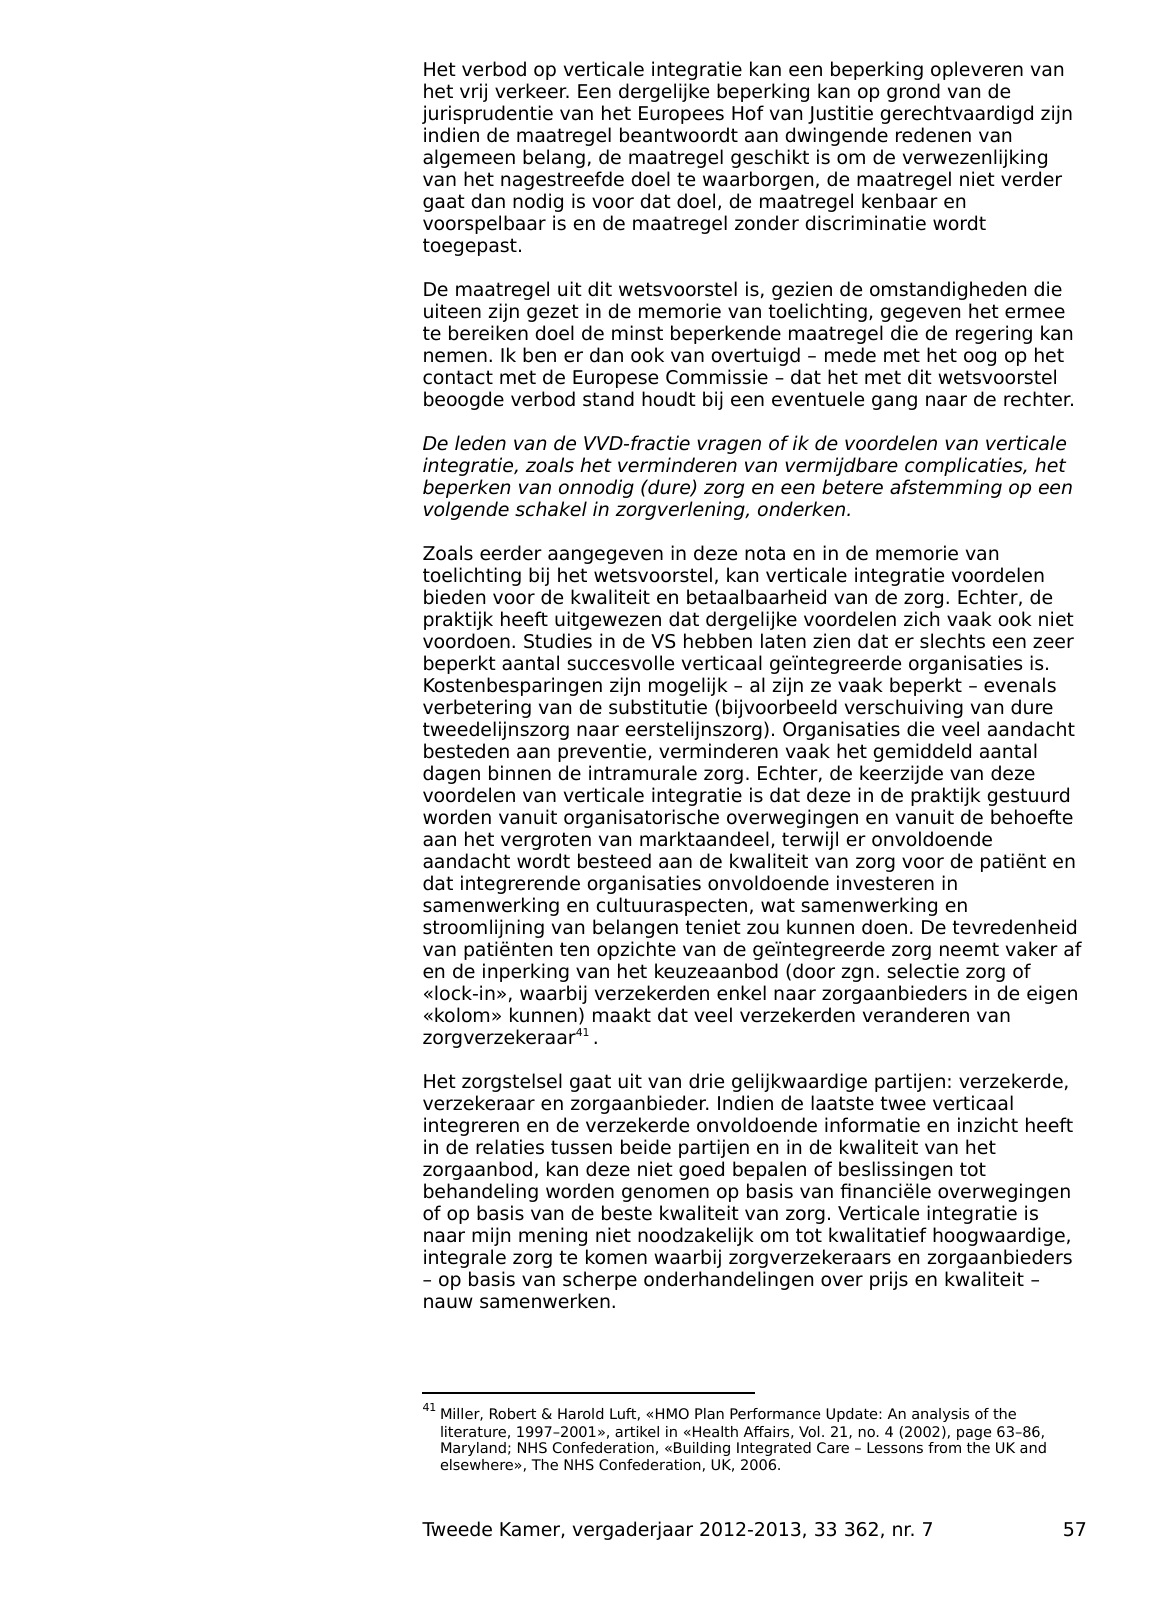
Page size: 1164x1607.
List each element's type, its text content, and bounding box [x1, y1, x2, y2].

text Het verbod op verticale integratie kan een beperking opleveren van het vrij verkeer. Een dergelijke beperking kan op grond van de jurisprudentie van het Europees Hof van Justitie gerechtvaardigd zijn indien de maatregel beantwoordt aan dwingende redenen van algemeen belang, de maatregel geschikt is om de verwezenlijking van het nagestreefde doel te waarborgen, de maatregel niet verder gaat dan nodig is voor dat doel, de maatregel kenbaar en voorspelbaar is en de maatregel zonder discriminatie wordt toegepast. [422, 59, 1087, 257]
text Het zorgstelsel gaat uit van drie gelijkwaardige partijen: verzekerde, verzekeraar en zorgaanbieder. Indien de laatste twee verticaal integreren en de verzekerde onvoldoende informatie en inzicht heeft in de relaties tussen beide partijen en in de kwaliteit van het zorgaanbod, kan deze niet goed bepalen of beslissingen tot behandeling worden genomen op basis van financiële overwegingen of op basis van de beste kwaliteit van zorg. Verticale integratie is naar mijn mening niet noodzakelijk om tot kwalitatief hoogwaardige, integrale zorg te komen waarbij zorgverzekeraars en zorgaanbieders – op basis van scherpe onderhandelingen over prijs en kwaliteit – nauw samenwerken. [422, 1071, 1087, 1313]
text De leden van de VVD-fractie vragen of ik de voordelen van verticale integratie, zoals het verminderen van vermijdbare complicaties, het beperken van onnodig (dure) zorg en een betere afstemming op een volgende schakel in zorgverlening, onderken. [422, 433, 1087, 521]
text De maatregel uit dit wetsvoorstel is, gezien de omstandigheden die uiteen zijn gezet in de memorie van toelichting, gegeven het ermee te bereiken doel de minst beperkende maatregel die de regering kan nemen. Ik ben er dan ook van overtuigd – mede met het oog op het contact met de Europese Commissie – dat het met dit wetsvoorstel beoogde verbod stand houdt bij een eventuele gang naar de rechter. [422, 279, 1087, 411]
text Miller, Robert & Harold Luft, «HMO Plan Performance Update: An analysis of the literature, 1997–2001», artikel in «Health Affairs, Vol. 21, no. 4 (2002), page 63–86, Maryland; NHS Confederation, «Building Integrated Care – Lessons from the UK and elsewhere», The NHS Confederation, UK, 2006. [422, 1402, 1087, 1474]
text Zoals eerder aangegeven in deze nota en in de memorie van toelichting bij het wetsvoorstel, kan verticale integratie voordelen bieden voor de kwaliteit en betaalbaarheid van de zorg. Echter, de praktijk heeft uitgewezen dat dergelijke voordelen zich vaak ook niet voordoen. Studies in de VS hebben laten zien dat er slechts een zeer beperkt aantal succesvolle verticaal geïntegreerde organisaties is. Kostenbesparingen zijn mogelijk – al zijn ze vaak beperkt – evenals verbetering van de substitutie (bijvoorbeeld verschuiving van dure tweedelijnszorg naar eerstelijnszorg). Organisaties die veel aandacht besteden aan preventie, verminderen vaak het gemiddeld aantal dagen binnen de intramurale zorg. Echter, de keerzijde van deze voordelen van verticale integratie is dat deze in de praktijk gestuurd worden vanuit organisatorische overwegingen en vanuit de behoefte aan het vergroten van marktaandeel, terwijl er onvoldoende aandacht wordt besteed aan de kwaliteit van zorg voor de patiënt en dat integrerende organisaties onvoldoende investeren in samenwerking en cultuuraspecten, wat samenwerking en stroomlijning van belangen teniet zou kunnen doen. De tevredenheid van patiënten ten opzichte van de geïntegreerde zorg neemt vaker af en de inperking van het keuzeaanbod (door zgn. selectie zorg of «lock-in», waarbij verzekerden enkel naar zorgaanbieders in de eigen «kolom» kunnen) maakt dat veel verzekerden veranderen van zorgverzekeraar. [422, 543, 1087, 1049]
